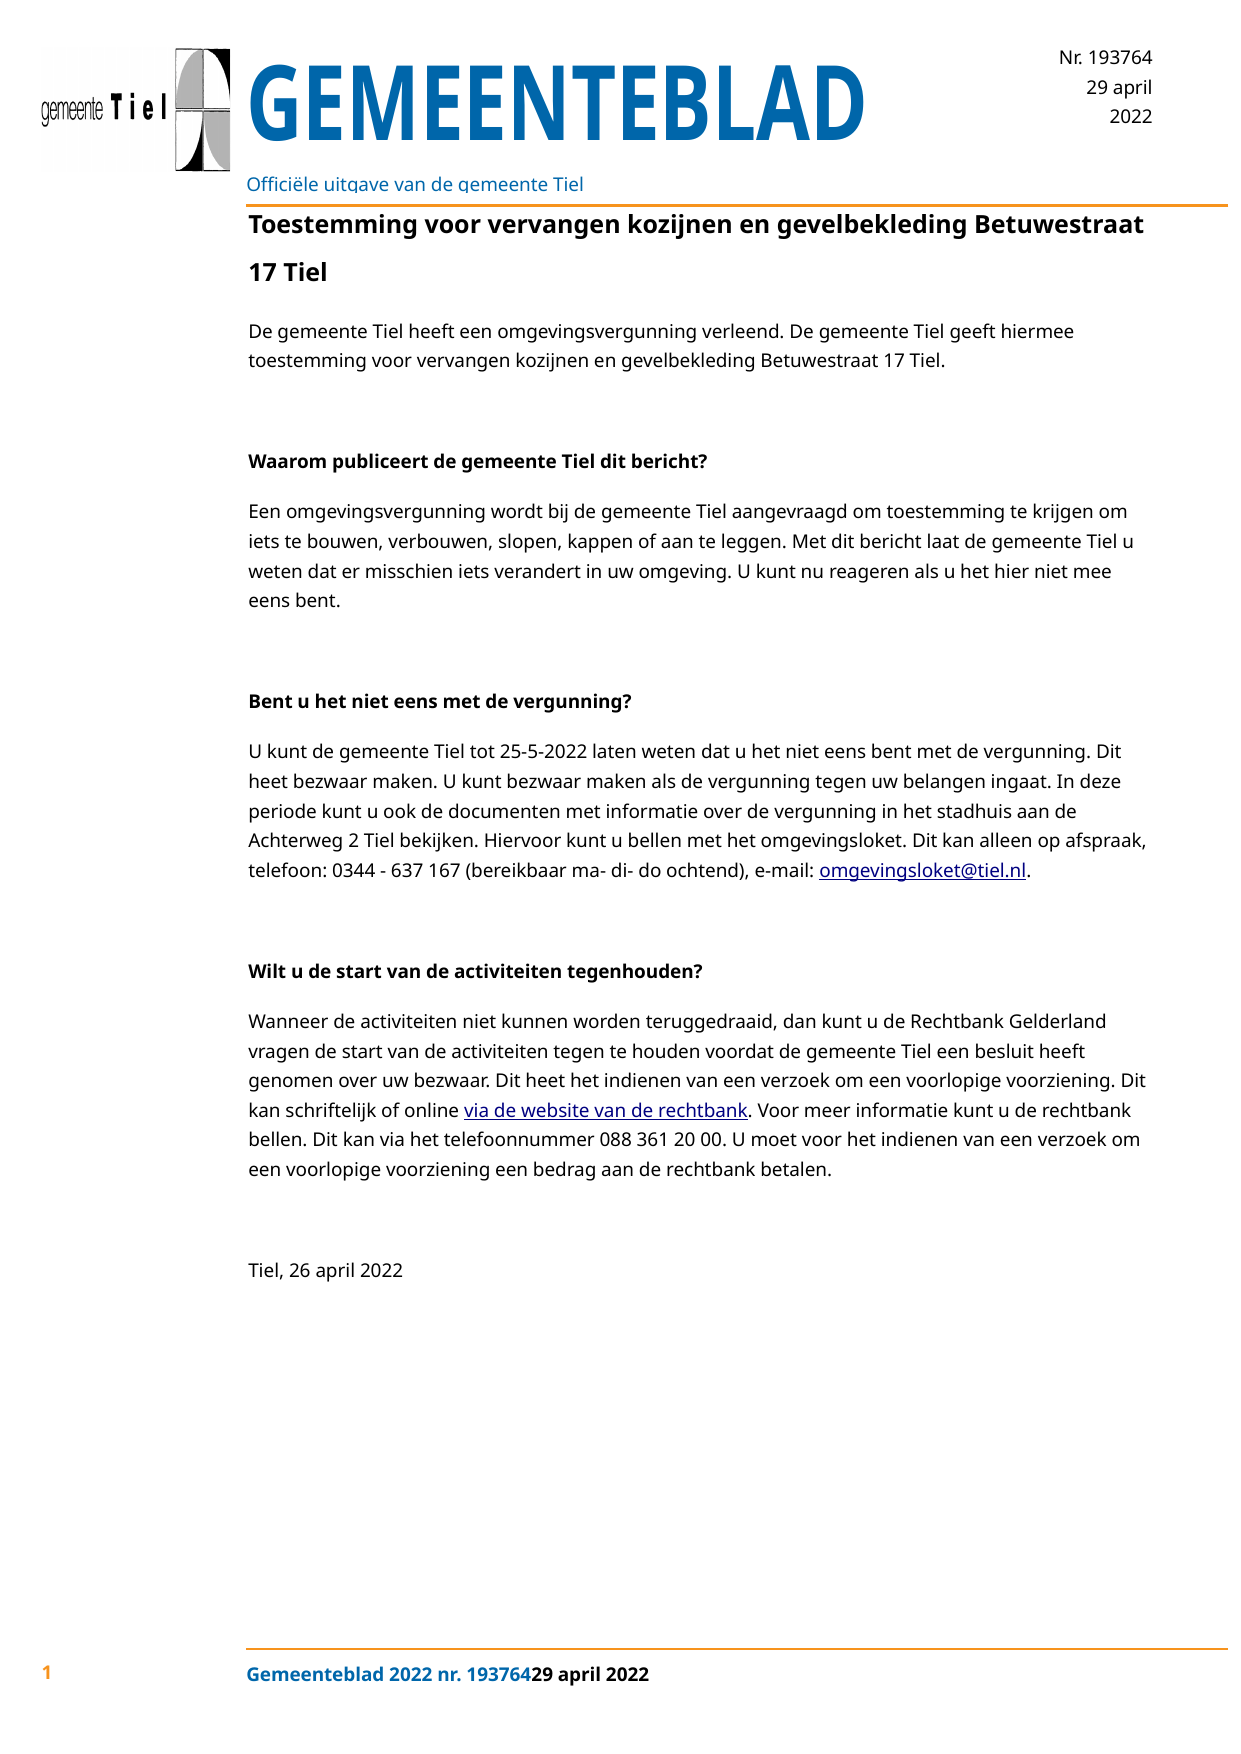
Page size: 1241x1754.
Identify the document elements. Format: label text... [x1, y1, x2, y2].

text De gemeente Tiel heeft een omgevingsvergunning verleend. De gemeente Tiel geeft hiermee toestemming voor vervangen kozijnen en gevelbekleding Betuwestraat 17 Tiel. [248, 318, 1152, 373]
text U kunt de gemeente Tiel tot 25-5-2022 laten weten dat u het niet eens bent met de vergunning. Dit heet bezwaar maken. U kunt bezwaar maken als de vergunning tegen uw belangen ingaat. In deze periode kunt u ook de documenten met informatie over de vergunning in het stadhuis aan de Achterweg 2 Tiel bekijken. Hiervoor kunt u bellen met het omgevingsloket. Dit kan alleen op afspraak, telefoon: 0344 - 637 167 (bereikbaar ma- di- do ochtend), e-mail: omgevingsloket@tiel.nl. [248, 739, 1152, 883]
text Waarom publiceert de gemeente Tiel dit bericht? [248, 448, 1152, 474]
text Wanneer de activiteiten niet kunnen worden teruggedraaid, dan kunt u de Rechtbank Gelderland vragen de start van de activiteiten tegen te houden voordat de gemeente Tiel een besluit heeft genomen over uw bezwaar. Dit heet het indienen van een verzoek om een voorlopige voorziening. Dit kan schriftelijk of online via de website van de rechtbank. Voor meer informatie kunt u de rechtbank bellen. Dit kan via het telefoonnummer 088 361 20 00. U moet voor het indienen van een verzoek om een voorlopige voorziening een bedrag aan de rechtbank betalen. [248, 1008, 1152, 1182]
text Tiel, 26 april 2022 [248, 1257, 1152, 1283]
text Wilt u de start van de activiteiten tegenhouden? [248, 958, 1152, 984]
picture [41, 47, 231, 172]
text Toestemming voor vervangen kozijnen en gevelbekleding Betuwestraat 17 Tiel [248, 207, 1152, 288]
text Bent u het niet eens met de vergunning? [248, 688, 1152, 714]
text Een omgevingsvergunning wordt bij de gemeente Tiel aangevraagd om toestemming te krijgen om iets te bouwen, verbouwen, slopen, kappen of aan te leggen. Met dit bericht laat de gemeente Tiel u weten dat er misschien iets verandert in uw omgeving. U kunt nu reageren als u het hier niet mee eens bent. [248, 499, 1152, 613]
